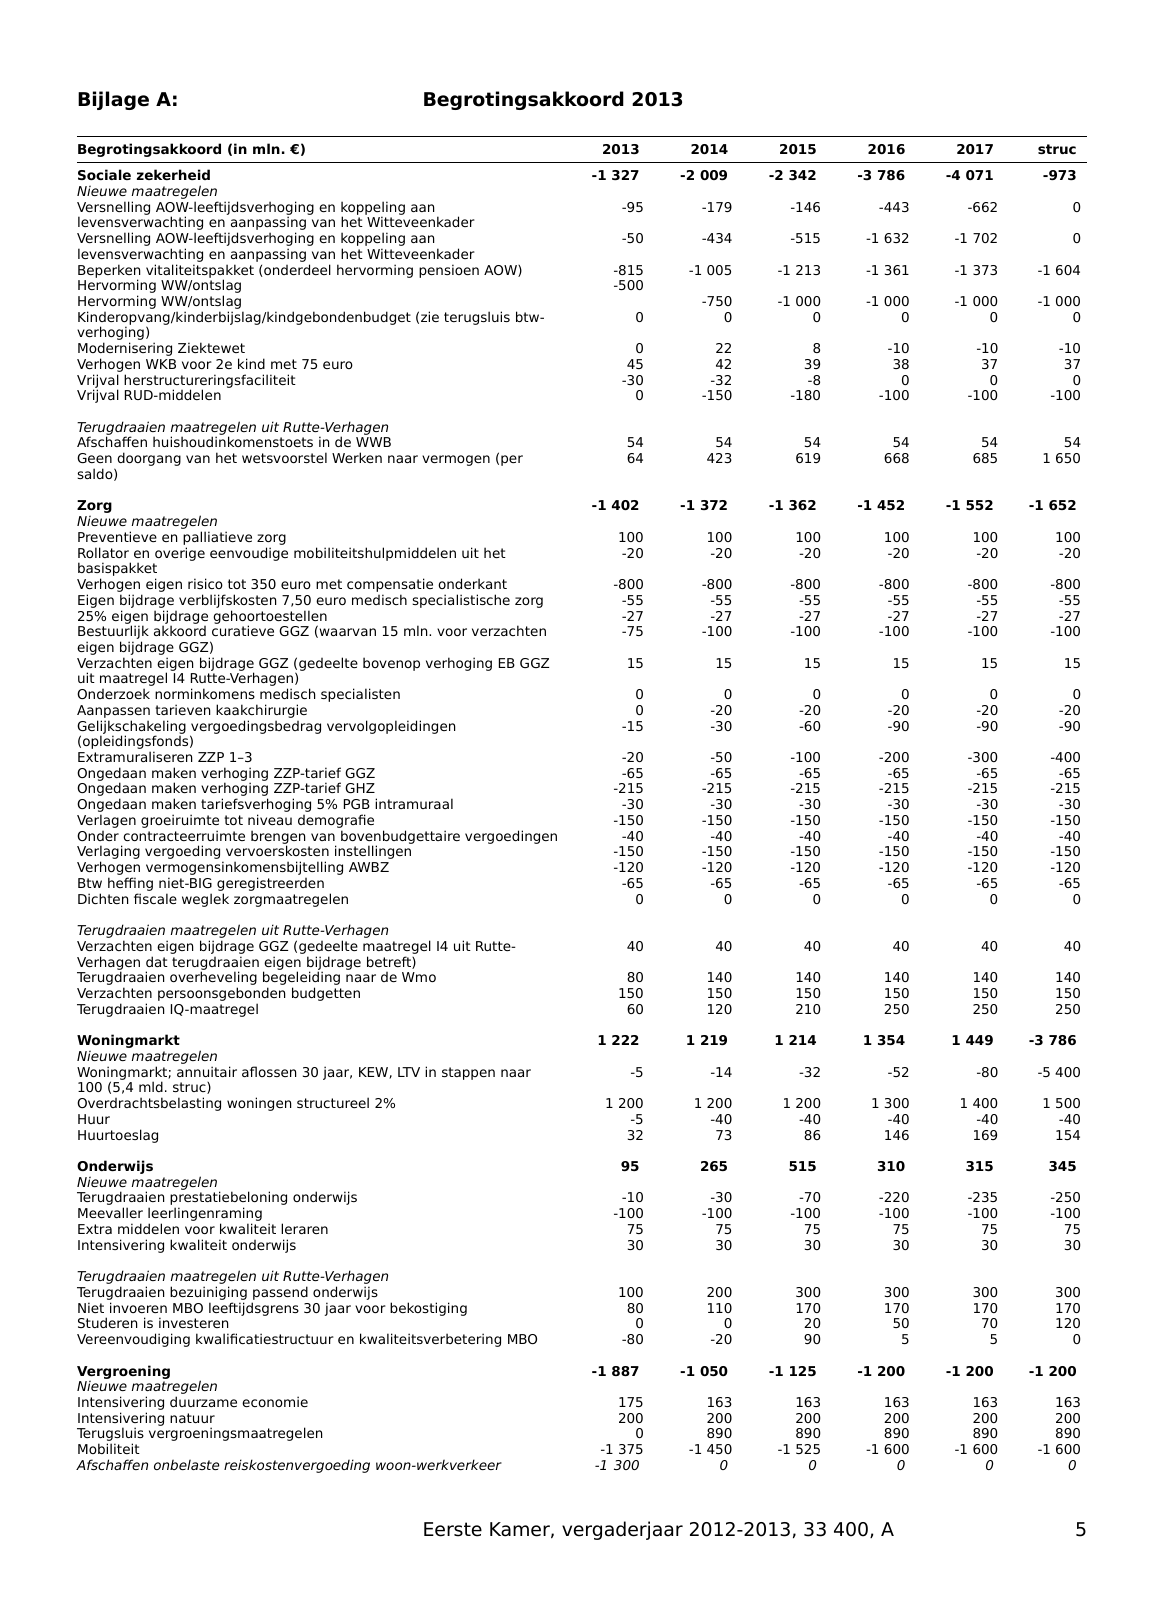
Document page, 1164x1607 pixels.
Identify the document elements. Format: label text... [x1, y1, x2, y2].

table_cell [827, 1175, 915, 1190]
table_cell 300 [915, 1285, 1004, 1300]
table_cell 40 [738, 939, 827, 970]
table_cell -150 [561, 813, 649, 828]
table_cell 22 [650, 341, 738, 357]
table_cell -150 [738, 844, 827, 860]
table_cell Intensivering natuur [77, 1411, 561, 1426]
table_cell [827, 1348, 915, 1363]
table_cell 95 [561, 1159, 649, 1174]
table_cell 1 214 [738, 1033, 827, 1049]
table_cell -65 [915, 766, 1004, 781]
table_cell -215 [738, 781, 827, 797]
table_header struc [1004, 137, 1087, 162]
table_cell 0 [1004, 199, 1087, 231]
table_cell [650, 514, 738, 530]
table_cell 80 [561, 970, 649, 986]
table_cell -750 [650, 294, 738, 309]
table_cell 100 [827, 530, 915, 545]
table_cell Terugdraaien bezuiniging passend onderwijs [77, 1285, 561, 1300]
table_cell -20 [827, 703, 915, 718]
table_cell [738, 404, 827, 419]
table_cell Niet invoeren MBO leeftijdsgrens 30 jaar voor bekostiging [77, 1300, 561, 1316]
table_cell [77, 1017, 561, 1033]
table_cell -65 [1004, 876, 1087, 891]
table_cell -150 [561, 844, 649, 860]
table_cell [827, 514, 915, 530]
table_cell -235 [915, 1190, 1004, 1206]
table_cell 100 [561, 1285, 649, 1300]
table_cell [915, 420, 1004, 435]
table_cell -1 000 [915, 294, 1004, 309]
table_cell -75 [561, 624, 649, 656]
table_cell [827, 184, 915, 199]
table_cell -100 [650, 624, 738, 656]
table_cell 200 [827, 1411, 915, 1426]
table_cell [827, 278, 915, 294]
table_cell -65 [561, 876, 649, 891]
table_cell 140 [650, 970, 738, 986]
table_cell -40 [827, 1112, 915, 1127]
table_cell -30 [915, 797, 1004, 813]
table_cell -20 [650, 1332, 738, 1348]
table_cell Intensivering kwaliteit onderwijs [77, 1238, 561, 1253]
table_cell -150 [738, 813, 827, 828]
table_cell Verzachten persoonsgebonden budgetten [77, 986, 561, 1002]
table_cell Dichten fiscale weglek zorgmaatregelen [77, 891, 561, 907]
table_cell -70 [738, 1190, 827, 1206]
table_cell -150 [650, 388, 738, 404]
table_cell Terugdraaien maatregelen uit Rutte-Verhagen [77, 1269, 561, 1285]
table_cell 200 [915, 1411, 1004, 1426]
table_cell 0 [1004, 687, 1087, 703]
table_cell [561, 1049, 649, 1064]
table_cell Nieuwe maatregelen [77, 1379, 561, 1395]
subtitle Bijlage A: Begrotingsakkoord 2013 [77, 89, 1087, 111]
table_cell 169 [915, 1128, 1004, 1143]
table_cell 250 [1004, 1002, 1087, 1017]
table_cell [915, 1253, 1004, 1269]
table_cell Gelijkschakeling vergoedingsbedrag vervolgopleidingen (opleidingsfonds) [77, 719, 561, 750]
table_cell 0 [827, 891, 915, 907]
table_cell [561, 1253, 649, 1269]
table_cell 150 [915, 986, 1004, 1002]
table_cell 250 [915, 1002, 1004, 1017]
table_cell [1004, 1379, 1087, 1395]
table_cell 30 [561, 1238, 649, 1253]
table_cell 0 [650, 1458, 738, 1473]
table_cell -150 [1004, 844, 1087, 860]
table_cell -40 [738, 829, 827, 844]
table_cell -40 [1004, 829, 1087, 844]
table_cell -250 [1004, 1190, 1087, 1206]
table_cell -8 [738, 373, 827, 388]
table_cell Terugdraaien maatregelen uit Rutte-Verhagen [77, 923, 561, 939]
table_cell [738, 1049, 827, 1064]
table_cell 1 354 [827, 1033, 915, 1049]
table_cell 100 [915, 530, 1004, 545]
table_cell Vrijval herstructureringsfaciliteit [77, 373, 561, 388]
table_cell -100 [650, 1206, 738, 1222]
table_cell -100 [1004, 624, 1087, 656]
table_cell 163 [738, 1395, 827, 1411]
table_cell -40 [915, 1112, 1004, 1127]
table_cell -1 050 [650, 1363, 738, 1379]
table_cell -5 [561, 1112, 649, 1127]
table_cell Sociale zekerheid [77, 163, 561, 184]
table_cell -20 [738, 703, 827, 718]
table_cell 5 [915, 1332, 1004, 1348]
table_cell 75 [1004, 1222, 1087, 1237]
table_cell 300 [738, 1285, 827, 1300]
table_cell -100 [561, 1206, 649, 1222]
table_cell 0 [650, 891, 738, 907]
table_cell 200 [561, 1411, 649, 1426]
table_cell [915, 278, 1004, 294]
table_cell -80 [561, 1332, 649, 1348]
table_cell 140 [738, 970, 827, 986]
table_cell -100 [827, 624, 915, 656]
table_cell 0 [650, 310, 738, 341]
table_cell Versnelling AOW-leeftijdsverhoging en koppeling aan levensverwachting en aanpassing van het Witteveenkader [77, 199, 561, 231]
table_cell -2 342 [738, 163, 827, 184]
table_cell Huur [77, 1112, 561, 1127]
table_cell Afschaffen onbelaste reiskostenvergoeding woon-werkverkeer [77, 1458, 561, 1473]
table_cell -1 600 [915, 1442, 1004, 1458]
table_cell -30 [650, 719, 738, 750]
table_cell [915, 1348, 1004, 1363]
table_cell -32 [738, 1065, 827, 1096]
table_cell 170 [915, 1300, 1004, 1316]
table_cell -80 [915, 1065, 1004, 1096]
table_cell -40 [561, 829, 649, 844]
table_cell -1 702 [915, 231, 1004, 262]
table_cell -65 [827, 876, 915, 891]
table_cell 668 [827, 451, 915, 482]
table_cell -30 [561, 797, 649, 813]
table_cell 0 [915, 1458, 1004, 1473]
table_cell 30 [1004, 1238, 1087, 1253]
table_cell [738, 184, 827, 199]
table_cell 0 [915, 891, 1004, 907]
table_cell [77, 483, 561, 498]
table_cell 175 [561, 1395, 649, 1411]
table_cell 170 [738, 1300, 827, 1316]
table_cell 0 [1004, 1332, 1087, 1348]
table_cell 150 [650, 986, 738, 1002]
table_cell -10 [1004, 341, 1087, 357]
table_cell -1 361 [827, 262, 915, 278]
table_cell -434 [650, 231, 738, 262]
table_cell 8 [738, 341, 827, 357]
table_cell Verhogen vermogensinkomensbijtelling AWBZ [77, 860, 561, 876]
table_cell 0 [738, 687, 827, 703]
table_cell [77, 404, 561, 419]
table_cell [650, 278, 738, 294]
table_cell [561, 907, 649, 923]
table_cell 75 [915, 1222, 1004, 1237]
table_cell -55 [915, 593, 1004, 608]
table_cell 80 [561, 1300, 649, 1316]
table_cell [915, 1017, 1004, 1033]
table_cell 54 [650, 435, 738, 451]
table_cell 200 [650, 1285, 738, 1300]
table_cell -10 [915, 341, 1004, 357]
table_cell 200 [650, 1411, 738, 1426]
table_cell -30 [650, 797, 738, 813]
table_cell 30 [827, 1238, 915, 1253]
table_cell -90 [827, 719, 915, 750]
table_cell -1 000 [827, 294, 915, 309]
table_cell 30 [650, 1238, 738, 1253]
table_cell 75 [650, 1222, 738, 1237]
table_cell -500 [561, 278, 649, 294]
table_cell -215 [561, 781, 649, 797]
table_cell Nieuwe maatregelen [77, 184, 561, 199]
table_cell -150 [915, 844, 1004, 860]
table_cell -27 [915, 608, 1004, 624]
table_cell [738, 420, 827, 435]
table_cell 163 [1004, 1395, 1087, 1411]
table_cell Meevaller leerlingenraming [77, 1206, 561, 1222]
table_cell [1004, 1348, 1087, 1363]
table_cell -300 [915, 750, 1004, 766]
table_cell [738, 483, 827, 498]
table_cell 54 [738, 435, 827, 451]
table_cell 15 [1004, 656, 1087, 687]
table_cell -32 [650, 373, 738, 388]
table_cell -1 402 [561, 498, 649, 514]
table_cell -120 [738, 860, 827, 876]
table_cell 150 [561, 986, 649, 1002]
table_cell [561, 1269, 649, 1285]
table_cell [561, 294, 649, 309]
table_cell [915, 1175, 1004, 1190]
table_cell [650, 907, 738, 923]
table_cell 75 [827, 1222, 915, 1237]
table_cell 60 [561, 1002, 649, 1017]
table_cell -40 [738, 1112, 827, 1127]
table_cell -30 [561, 373, 649, 388]
table_cell -1 125 [738, 1363, 827, 1379]
table_cell 890 [738, 1426, 827, 1442]
table_cell [1004, 923, 1087, 939]
table_cell 423 [650, 451, 738, 482]
table_cell [561, 1348, 649, 1363]
table_cell -30 [1004, 797, 1087, 813]
table_cell -5 400 [1004, 1065, 1087, 1096]
table_cell -52 [827, 1065, 915, 1096]
table_cell -150 [650, 844, 738, 860]
table_cell [650, 483, 738, 498]
table_cell [650, 1049, 738, 1064]
table_cell [827, 907, 915, 923]
table_cell -65 [1004, 766, 1087, 781]
table_cell -215 [827, 781, 915, 797]
table_cell 1 200 [561, 1096, 649, 1112]
table_cell Terugdraaien maatregelen uit Rutte-Verhagen [77, 420, 561, 435]
table_cell -100 [915, 388, 1004, 404]
table_cell 100 [561, 530, 649, 545]
table_cell [827, 483, 915, 498]
table_cell -27 [738, 608, 827, 624]
table_cell Woningmarkt [77, 1033, 561, 1049]
table_cell -3 786 [1004, 1033, 1087, 1049]
table_cell -65 [650, 876, 738, 891]
table_cell -100 [738, 624, 827, 656]
table_cell 0 [738, 891, 827, 907]
table_cell 150 [738, 986, 827, 1002]
table_cell -1 604 [1004, 262, 1087, 278]
table_cell [650, 1143, 738, 1159]
table_cell 310 [827, 1159, 915, 1174]
table_cell Zorg [77, 498, 561, 514]
table_cell -20 [827, 545, 915, 577]
table_cell 0 [827, 687, 915, 703]
table_cell Terugdraaien prestatiebeloning onderwijs [77, 1190, 561, 1206]
table_cell 32 [561, 1128, 649, 1143]
table_cell -1 887 [561, 1363, 649, 1379]
table_cell 64 [561, 451, 649, 482]
table_cell -65 [738, 876, 827, 891]
table_cell 0 [561, 1316, 649, 1332]
table_cell -800 [561, 577, 649, 593]
table_cell 210 [738, 1002, 827, 1017]
table_cell Verhogen WKB voor 2e kind met 75 euro [77, 357, 561, 372]
table_cell -40 [650, 1112, 738, 1127]
table_cell Nieuwe maatregelen [77, 1175, 561, 1190]
table_cell Geen doorgang van het wetsvoorstel Werken naar vermogen (per saldo) [77, 451, 561, 482]
table_cell Eigen bijdrage verblijfskosten 7,50 euro medisch specialistische zorg [77, 593, 561, 608]
table_cell -100 [827, 1206, 915, 1222]
table_cell -973 [1004, 163, 1087, 184]
table_cell [561, 483, 649, 498]
table_cell -150 [1004, 813, 1087, 828]
table_cell [561, 1017, 649, 1033]
table_cell -20 [650, 703, 738, 718]
table_cell Preventieve en palliatieve zorg [77, 530, 561, 545]
table_header Begrotingsakkoord (in mln. €) [77, 137, 561, 162]
table_cell [1004, 1269, 1087, 1285]
table_cell 250 [827, 1002, 915, 1017]
table_cell [650, 1017, 738, 1033]
table_cell 15 [827, 656, 915, 687]
table_cell 15 [650, 656, 738, 687]
table_cell -1 452 [827, 498, 915, 514]
table_cell Nieuwe maatregelen [77, 1049, 561, 1064]
table_cell 170 [827, 1300, 915, 1316]
table_cell 146 [827, 1128, 915, 1143]
table_cell -50 [561, 231, 649, 262]
table_cell 150 [1004, 986, 1087, 1002]
table_cell 140 [1004, 970, 1087, 986]
table_cell -1 200 [827, 1363, 915, 1379]
table_cell [827, 1269, 915, 1285]
table_cell -65 [738, 766, 827, 781]
table_cell 1 500 [1004, 1096, 1087, 1112]
table_cell 1 650 [1004, 451, 1087, 482]
table_cell Bestuurlijk akkoord curatieve GGZ (waarvan 15 mln. voor verzachten eigen bijdrage GGZ) [77, 624, 561, 656]
table_cell Aanpassen tarieven kaakchirurgie [77, 703, 561, 718]
table_cell [77, 907, 561, 923]
table_cell [650, 1379, 738, 1395]
table_cell [738, 1348, 827, 1363]
table_cell Overdrachtsbelasting woningen structureel 2% [77, 1096, 561, 1112]
table_cell [827, 404, 915, 419]
table_cell 685 [915, 451, 1004, 482]
table_cell 40 [650, 939, 738, 970]
table_cell 1 219 [650, 1033, 738, 1049]
table_cell -100 [738, 1206, 827, 1222]
table_cell -800 [827, 577, 915, 593]
table_cell -1 000 [1004, 294, 1087, 309]
table_cell Rollator en overige eenvoudige mobiliteitshulpmiddelen uit het basispakket [77, 545, 561, 577]
table_cell [1004, 1049, 1087, 1064]
table_cell 0 [1004, 891, 1087, 907]
table_cell -100 [915, 1206, 1004, 1222]
table_cell -800 [915, 577, 1004, 593]
table_cell 0 [915, 373, 1004, 388]
table_cell 120 [650, 1002, 738, 1017]
table_cell [650, 1253, 738, 1269]
table_cell 200 [738, 1411, 827, 1426]
table_cell 0 [561, 341, 649, 357]
table_cell 0 [561, 891, 649, 907]
table_cell -1 362 [738, 498, 827, 514]
table_cell -55 [650, 593, 738, 608]
table_cell 154 [1004, 1128, 1087, 1143]
table_cell -443 [827, 199, 915, 231]
table_cell -215 [915, 781, 1004, 797]
table_cell 0 [1004, 231, 1087, 262]
table_cell [738, 923, 827, 939]
table_cell [561, 184, 649, 199]
table_cell -20 [915, 703, 1004, 718]
table_cell -815 [561, 262, 649, 278]
table_cell 5 [827, 1332, 915, 1348]
table_cell [650, 923, 738, 939]
table_cell 140 [915, 970, 1004, 986]
table_cell 890 [915, 1426, 1004, 1442]
table_cell 170 [1004, 1300, 1087, 1316]
table_cell 0 [915, 310, 1004, 341]
table_cell -65 [561, 766, 649, 781]
table_cell 40 [827, 939, 915, 970]
table_cell -60 [738, 719, 827, 750]
table_cell [561, 404, 649, 419]
table_cell -120 [827, 860, 915, 876]
table_cell -65 [650, 766, 738, 781]
table_cell 1 449 [915, 1033, 1004, 1049]
table_cell -90 [1004, 719, 1087, 750]
table_cell [738, 1269, 827, 1285]
table_cell -20 [915, 545, 1004, 577]
table_cell 1 200 [738, 1096, 827, 1112]
table_cell 40 [915, 939, 1004, 970]
table_cell 54 [915, 435, 1004, 451]
table_cell 100 [738, 530, 827, 545]
table_cell [561, 420, 649, 435]
table_cell Vereenvoudiging kwalificatiestructuur en kwaliteitsverbetering MBO [77, 1332, 561, 1348]
table_cell -100 [827, 388, 915, 404]
table_cell 39 [738, 357, 827, 372]
table_cell 300 [1004, 1285, 1087, 1300]
table_cell -55 [561, 593, 649, 608]
table_cell -20 [561, 750, 649, 766]
table_cell -1 552 [915, 498, 1004, 514]
table_cell Terugdraaien IQ-maatregel [77, 1002, 561, 1017]
table_cell 20 [738, 1316, 827, 1332]
table_cell 54 [561, 435, 649, 451]
table_cell [650, 1175, 738, 1190]
table_cell -800 [738, 577, 827, 593]
table_cell 0 [827, 1458, 915, 1473]
table_header 2013 [561, 137, 649, 162]
table_cell Beperken vitaliteitspakket (onderdeel hervorming pensioen AOW) [77, 262, 561, 278]
table_cell -100 [1004, 388, 1087, 404]
table_cell Onder contracteerruimte brengen van bovenbudgettaire vergoedingen [77, 829, 561, 844]
table_cell -662 [915, 199, 1004, 231]
table_cell [1004, 1175, 1087, 1190]
table_cell 100 [650, 530, 738, 545]
table_cell [650, 404, 738, 419]
table_cell 30 [738, 1238, 827, 1253]
table_cell Ongedaan maken verhoging ZZP-tarief GHZ [77, 781, 561, 797]
table_cell 890 [827, 1426, 915, 1442]
table_cell [915, 483, 1004, 498]
table_cell Nieuwe maatregelen [77, 514, 561, 530]
table_cell -215 [1004, 781, 1087, 797]
table_cell 90 [738, 1332, 827, 1348]
table_cell -100 [738, 750, 827, 766]
table_cell 0 [827, 373, 915, 388]
table_cell 163 [827, 1395, 915, 1411]
table_cell Terugdraaien overheveling begeleiding naar de Wmo [77, 970, 561, 986]
table_cell -120 [561, 860, 649, 876]
table_cell 30 [915, 1238, 1004, 1253]
table_cell -20 [561, 545, 649, 577]
table_cell -55 [738, 593, 827, 608]
table_cell Afschaffen huishoudinkomenstoets in de WWB [77, 435, 561, 451]
table_cell 0 [915, 687, 1004, 703]
table_cell [650, 1348, 738, 1363]
table_cell Onderwijs [77, 1159, 561, 1174]
table_cell [827, 420, 915, 435]
table_cell 890 [650, 1426, 738, 1442]
table_cell -400 [1004, 750, 1087, 766]
table_cell -14 [650, 1065, 738, 1096]
table_cell 54 [1004, 435, 1087, 451]
table_cell Ongedaan maken tariefsverhoging 5% PGB intramuraal [77, 797, 561, 813]
table_cell 120 [1004, 1316, 1087, 1332]
table_cell [827, 1017, 915, 1033]
table_cell 200 [1004, 1411, 1087, 1426]
table_cell -1 000 [738, 294, 827, 309]
table_cell -40 [827, 829, 915, 844]
table_cell Extramuraliseren ZZP 1–3 [77, 750, 561, 766]
table_cell [915, 1049, 1004, 1064]
table_cell [827, 1049, 915, 1064]
table_cell -27 [650, 608, 738, 624]
table_cell 265 [650, 1159, 738, 1174]
table_cell 37 [1004, 357, 1087, 372]
table_cell [1004, 404, 1087, 419]
table_cell Terugsluis vergroeningsmaatregelen [77, 1426, 561, 1442]
table_cell [915, 184, 1004, 199]
table_cell [1004, 420, 1087, 435]
table_cell Modernisering Ziektewet [77, 341, 561, 357]
table_cell 0 [561, 388, 649, 404]
table_cell [915, 404, 1004, 419]
table_cell 0 [1004, 310, 1087, 341]
table_cell [1004, 1017, 1087, 1033]
table_cell [915, 1269, 1004, 1285]
table_cell -1 005 [650, 262, 738, 278]
table_cell 38 [827, 357, 915, 372]
table_cell -1 373 [915, 262, 1004, 278]
table_cell -120 [915, 860, 1004, 876]
table_cell -1 600 [1004, 1442, 1087, 1458]
table_cell -27 [827, 608, 915, 624]
table_cell 0 [561, 703, 649, 718]
table_cell [1004, 483, 1087, 498]
table_cell 0 [561, 310, 649, 341]
table_cell [77, 1253, 561, 1269]
table_cell [915, 907, 1004, 923]
table_cell -15 [561, 719, 649, 750]
table_cell 0 [738, 310, 827, 341]
table_cell -800 [1004, 577, 1087, 593]
table_cell [915, 1143, 1004, 1159]
table_cell [827, 1143, 915, 1159]
table_cell -55 [827, 593, 915, 608]
table_cell [77, 1143, 561, 1159]
table_cell [738, 907, 827, 923]
table_cell Verlagen groeiruimte tot niveau demografie [77, 813, 561, 828]
table_cell 50 [827, 1316, 915, 1332]
table_cell Verlaging vergoeding vervoerskosten instellingen [77, 844, 561, 860]
table_cell -10 [561, 1190, 649, 1206]
table_cell 0 [561, 687, 649, 703]
table_cell -30 [650, 1190, 738, 1206]
table_cell 300 [827, 1285, 915, 1300]
table_cell -179 [650, 199, 738, 231]
table_cell -95 [561, 199, 649, 231]
table_cell 0 [650, 1316, 738, 1332]
table_cell Verzachten eigen bijdrage GGZ (gedeelte bovenop verhoging EB GGZ uit maatregel I4 Rutte-Verhagen) [77, 656, 561, 687]
table_cell Studeren is investeren [77, 1316, 561, 1332]
table_header 2015 [738, 137, 827, 162]
table_cell [738, 514, 827, 530]
table_cell -1 200 [915, 1363, 1004, 1379]
table_cell 140 [827, 970, 915, 986]
table_cell 345 [1004, 1159, 1087, 1174]
table_cell Versnelling AOW-leeftijdsverhoging en koppeling aan levensverwachting en aanpassing van het Witteveenkader [77, 231, 561, 262]
table_cell -30 [827, 797, 915, 813]
table_cell Woningmarkt; annuitair aflossen 30 jaar, KEW, LTV in stappen naar 100 (5,4 mld. struc) [77, 1065, 561, 1096]
table_cell -150 [650, 813, 738, 828]
table_cell -1 652 [1004, 498, 1087, 514]
table_cell 37 [915, 357, 1004, 372]
table_cell 163 [650, 1395, 738, 1411]
table_cell [827, 923, 915, 939]
table_cell Mobiliteit [77, 1442, 561, 1458]
table_cell 0 [827, 310, 915, 341]
table_cell 15 [915, 656, 1004, 687]
table_cell Extra middelen voor kwaliteit leraren [77, 1222, 561, 1237]
table_cell 75 [561, 1222, 649, 1237]
table_cell -120 [1004, 860, 1087, 876]
table_header 2014 [650, 137, 738, 162]
table_cell -2 009 [650, 163, 738, 184]
table_cell -50 [650, 750, 738, 766]
table_cell 70 [915, 1316, 1004, 1332]
table_cell -40 [1004, 1112, 1087, 1127]
table_cell -65 [827, 766, 915, 781]
table_cell 0 [738, 1458, 827, 1473]
table_cell -1 525 [738, 1442, 827, 1458]
table_cell [738, 278, 827, 294]
table_cell Hervorming WW/ontslag [77, 294, 561, 309]
table_cell 45 [561, 357, 649, 372]
table_cell -1 375 [561, 1442, 649, 1458]
table_cell 515 [738, 1159, 827, 1174]
table_cell -120 [650, 860, 738, 876]
table_cell Intensivering duurzame economie [77, 1395, 561, 1411]
table_cell -1 300 [561, 1458, 649, 1473]
table_cell 54 [827, 435, 915, 451]
table_cell [1004, 278, 1087, 294]
table_cell -215 [650, 781, 738, 797]
table_cell Kinderopvang/kinderbijslag/kindgebondenbudget (zie terugsluis btw-verhoging) [77, 310, 561, 341]
table_cell [1004, 907, 1087, 923]
table_cell -1 632 [827, 231, 915, 262]
table_cell Verhogen eigen risico tot 350 euro met compensatie onderkant [77, 577, 561, 593]
table_cell [915, 923, 1004, 939]
table_cell [561, 1143, 649, 1159]
table_cell Hervorming WW/ontslag [77, 278, 561, 294]
table_cell -1 450 [650, 1442, 738, 1458]
table_cell 40 [1004, 939, 1087, 970]
table_cell [827, 1253, 915, 1269]
table_cell -27 [1004, 608, 1087, 624]
table_cell [915, 514, 1004, 530]
table_cell 40 [561, 939, 649, 970]
table_cell Vergroening [77, 1363, 561, 1379]
table_cell [738, 1143, 827, 1159]
table_cell [650, 420, 738, 435]
table_cell [561, 923, 649, 939]
table_cell 110 [650, 1300, 738, 1316]
table_cell -180 [738, 388, 827, 404]
table_cell -10 [827, 341, 915, 357]
table_cell [1004, 1253, 1087, 1269]
table_cell -20 [650, 545, 738, 577]
table_cell [561, 1379, 649, 1395]
table_cell [1004, 1143, 1087, 1159]
table_cell -3 786 [827, 163, 915, 184]
table_cell [650, 184, 738, 199]
table_cell -1 200 [1004, 1363, 1087, 1379]
table_cell [1004, 184, 1087, 199]
table_cell 75 [738, 1222, 827, 1237]
table_cell [738, 1253, 827, 1269]
table_cell Btw heffing niet-BIG geregistreerden [77, 876, 561, 891]
table_cell -40 [650, 829, 738, 844]
table_cell 0 [650, 687, 738, 703]
table_cell 0 [1004, 1458, 1087, 1473]
table_cell 163 [915, 1395, 1004, 1411]
table_cell -27 [561, 608, 649, 624]
table_cell [1004, 514, 1087, 530]
table_cell Huurtoeslag [77, 1128, 561, 1143]
table_cell 150 [827, 986, 915, 1002]
table_cell 15 [738, 656, 827, 687]
table_cell -146 [738, 199, 827, 231]
table_cell 86 [738, 1128, 827, 1143]
table_cell 73 [650, 1128, 738, 1143]
table_cell Ongedaan maken verhoging ZZP-tarief GGZ [77, 766, 561, 781]
table_cell -1 213 [738, 262, 827, 278]
table_cell -4 071 [915, 163, 1004, 184]
table_cell -1 372 [650, 498, 738, 514]
table_cell -800 [650, 577, 738, 593]
table_cell [561, 1175, 649, 1190]
table_cell -30 [738, 797, 827, 813]
table_cell -100 [1004, 1206, 1087, 1222]
table_cell [77, 1348, 561, 1363]
table_cell 1 222 [561, 1033, 649, 1049]
table_cell -20 [738, 545, 827, 577]
table_cell [561, 514, 649, 530]
table_cell 1 200 [650, 1096, 738, 1112]
table_cell -20 [1004, 545, 1087, 577]
table_header 2016 [827, 137, 915, 162]
table_cell [827, 1379, 915, 1395]
table_cell -100 [915, 624, 1004, 656]
table_cell 1 400 [915, 1096, 1004, 1112]
table_cell 0 [1004, 373, 1087, 388]
table_cell 315 [915, 1159, 1004, 1174]
table_cell -5 [561, 1065, 649, 1096]
table_cell 0 [561, 1426, 649, 1442]
table_cell -150 [915, 813, 1004, 828]
table_header 2017 [915, 137, 1004, 162]
table_cell 890 [1004, 1426, 1087, 1442]
table_cell [738, 1379, 827, 1395]
table_cell -220 [827, 1190, 915, 1206]
table_cell -40 [915, 829, 1004, 844]
table_cell [738, 1017, 827, 1033]
table_cell [650, 1269, 738, 1285]
table_cell -150 [827, 813, 915, 828]
table_cell Onderzoek norminkomens medisch specialisten [77, 687, 561, 703]
table_cell Verzachten eigen bijdrage GGZ (gedeelte maatregel I4 uit Rutte-Verhagen dat terugdraaien eigen bijdrage betreft) [77, 939, 561, 970]
table_cell -20 [1004, 703, 1087, 718]
table_cell -65 [915, 876, 1004, 891]
table_cell 100 [1004, 530, 1087, 545]
table_cell -200 [827, 750, 915, 766]
table_cell -150 [827, 844, 915, 860]
table_cell 619 [738, 451, 827, 482]
table_cell -515 [738, 231, 827, 262]
table_cell [915, 1379, 1004, 1395]
table_cell -90 [915, 719, 1004, 750]
table_cell -1 600 [827, 1442, 915, 1458]
table_cell 1 300 [827, 1096, 915, 1112]
table_cell -1 327 [561, 163, 649, 184]
table_cell 42 [650, 357, 738, 372]
table_cell 15 [561, 656, 649, 687]
table_cell -55 [1004, 593, 1087, 608]
table_cell [738, 1175, 827, 1190]
table_cell 25% eigen bijdrage gehoortoestellen [77, 608, 561, 624]
table_cell Vrijval RUD-middelen [77, 388, 561, 404]
